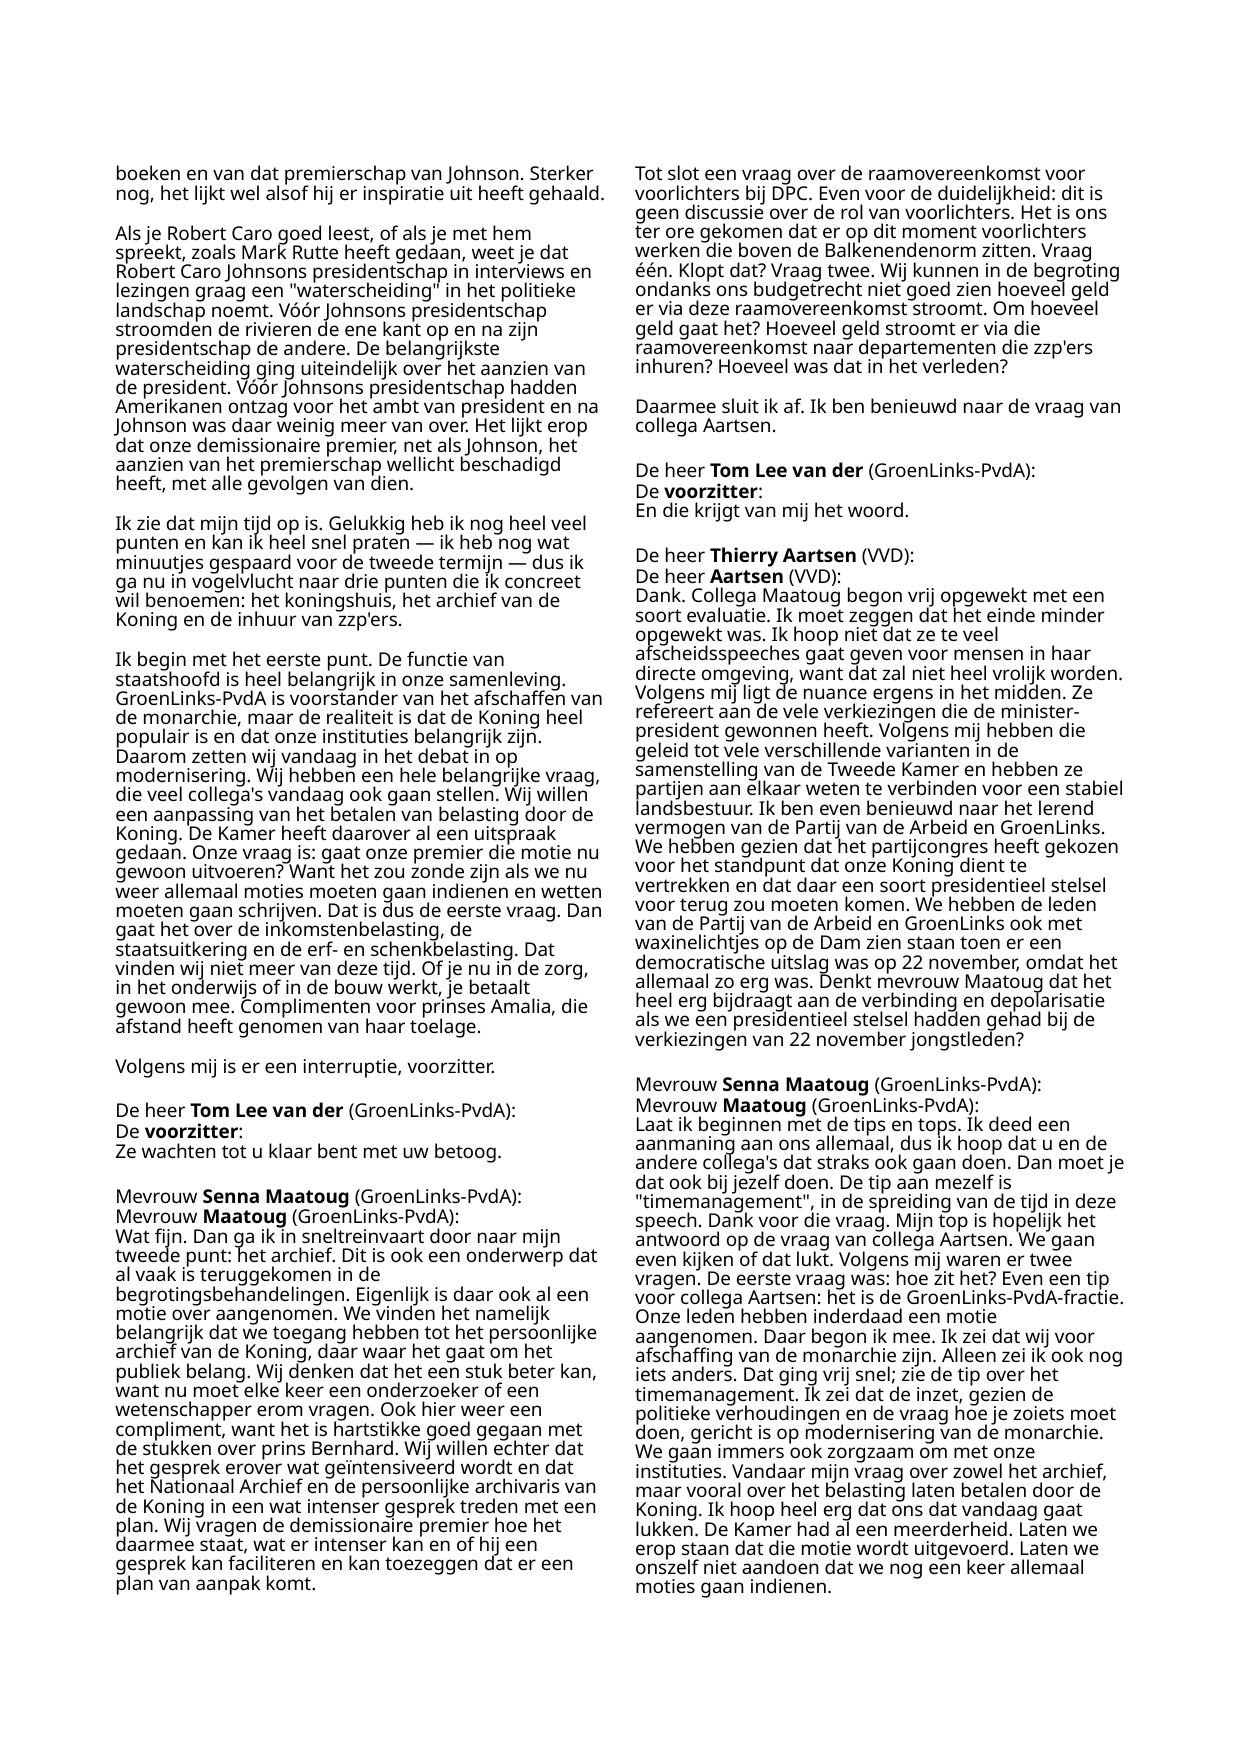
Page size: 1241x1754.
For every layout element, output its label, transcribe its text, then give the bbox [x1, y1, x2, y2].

text De heer Aartsen (VVD): [635, 568, 1125, 587]
text Volgens mij is er een interruptie, voorzitter. [115, 1058, 605, 1077]
text Ik begin met het eerste punt. De functie van staatshoofd is heel belangrijk in onze samenleving. GroenLinks-PvdA is voorstander van het afschaffen van de monarchie, maar de realiteit is dat de Koning heel populair is en dat onze instituties belangrijk zijn. Daarom zetten wij vandaag in het debat in op modernisering. Wij hebben een hele belangrijke vraag, die veel collega's vandaag ook gaan stellen. Wij willen een aanpassing van het betalen van belasting door de Koning. De Kamer heeft daarover al een uitspraak gedaan. Onze vraag is: gaat onze premier die motie nu gewoon uitvoeren? Want het zou zonde zijn als we nu weer allemaal moties moeten gaan indienen en wetten moeten gaan schrijven. Dat is dus de eerste vraag. Dan gaat het over de inkomstenbelasting, de staatsuitkering en de erf- en schenkbelasting. Dat vinden wij niet meer van deze tijd. Of je nu in de zorg, in het onderwijs of in de bouw werkt, je betaalt gewoon mee. Complimenten voor prinses Amalia, die afstand heeft genomen van haar toelage. [115, 651, 605, 1037]
text De heer Tom Lee van der (GroenLinks-PvdA): [115, 1098, 605, 1123]
text Mevrouw Maatoug (GroenLinks-PvdA): [635, 1097, 1125, 1116]
text De voorzitter: [635, 483, 1125, 502]
text Tot slot een vraag over de raamovereenkomst voor voorlichters bij DPC. Even voor de duidelijkheid: dit is geen discussie over de rol van voorlichters. Het is ons ter ore gekomen dat er op dit moment voorlichters werken die boven de Balkenendenorm zitten. Vraag één. Klopt dat? Vraag twee. Wij kunnen in de begroting ondanks ons budgetrecht niet goed zien hoeveel geld er via deze raamovereenkomst stroomt. Om hoeveel geld gaat het? Hoeveel geld stroomt er via die raamovereenkomst naar departementen die zzp'ers inhuren? Hoeveel was dat in het verleden? [635, 165, 1125, 377]
text Dank. Collega Maatoug begon vrij opgewekt met een soort evaluatie. Ik moet zeggen dat het einde minder opgewekt was. Ik hoop niet dat ze te veel afscheidsspeeches gaat geven voor mensen in haar directe omgeving, want dat zal niet heel vrolijk worden. Volgens mij ligt de nuance ergens in het midden. Ze refereert aan de vele verkiezingen die de minister-president gewonnen heeft. Volgens mij hebben die geleid tot vele verschillende varianten in de samenstelling van de Tweede Kamer en hebben ze partijen aan elkaar weten te verbinden voor een stabiel landsbestuur. Ik ben even benieuwd naar het lerend vermogen van de Partij van de Arbeid en GroenLinks. We hebben gezien dat het partijcongres heeft gekozen voor het standpunt dat onze Koning dient te vertrekken en dat daar een soort presidentieel stelsel voor terug zou moeten komen. We hebben de leden van de Partij van de Arbeid en GroenLinks ook met waxinelichtjes op de Dam zien staan toen er een democratische uitslag was op 22 november, omdat het allemaal zo erg was. Denkt mevrouw Maatoug dat het heel erg bijdraagt aan de verbinding en depolarisatie als we een presidentieel stelsel hadden gehad bij de verkiezingen van 22 november jongstleden? [635, 587, 1125, 1050]
text Ik zie dat mijn tijd op is. Gelukkig heb ik nog heel veel punten en kan ik heel snel praten — ik heb nog wat minuutjes gespaard voor de tweede termijn — dus ik ga nu in vogelvlucht naar drie punten die ik concreet wil benoemen: het koningshuis, het archief van de Koning en de inhuur van zzp'ers. [115, 515, 605, 631]
text De heer Thierry Aartsen (VVD): [635, 542, 1125, 568]
text De heer Tom Lee van der (GroenLinks-PvdA): [635, 457, 1125, 483]
text De voorzitter: [115, 1123, 605, 1143]
text Mevrouw Maatoug (GroenLinks-PvdA): [115, 1208, 605, 1228]
text Wat fijn. Dan ga ik in sneltreinvaart door naar mijn tweede punt: het archief. Dit is ook een onderwerp dat al vaak is teruggekomen in de begrotingsbehandelingen. Eigenlijk is daar ook al een motie over aangenomen. We vinden het namelijk belangrijk dat we toegang hebben tot het persoonlijke archief van de Koning, daar waar het gaat om het publiek belang. Wij denken dat het een stuk beter kan, want nu moet elke keer een onderzoeker of een wetenschapper erom vragen. Ook hier weer een compliment, want het is hartstikke goed gegaan met de stukken over prins Bernhard. Wij willen echter dat het gesprek erover wat geïntensiveerd wordt en dat het Nationaal Archief en de persoonlijke archivaris van de Koning in een wat intenser gesprek treden met een plan. Wij vragen de demissionaire premier hoe het daarmee staat, wat er intenser kan en of hij een gesprek kan faciliteren en kan toezeggen dat er een plan van aanpak komt. [115, 1228, 605, 1594]
text Als je Robert Caro goed leest, of als je met hem spreekt, zoals Mark Rutte heeft gedaan, weet je dat Robert Caro Johnsons presidentschap in interviews en lezingen graag een "waterscheiding" in het politieke landschap noemt. Vóór Johnsons presidentschap stroomden de rivieren de ene kant op en na zijn presidentschap de andere. De belangrijkste waterscheiding ging uiteindelijk over het aanzien van de president. Vóór Johnsons presidentschap hadden Amerikanen ontzag voor het ambt van president en na Johnson was daar weinig meer van over. Het lijkt erop dat onze demissionaire premier, net als Johnson, het aanzien van het premierschap wellicht beschadigd heeft, met alle gevolgen van dien. [115, 224, 605, 494]
text Daarmee sluit ik af. Ik ben benieuwd naar de vraag van collega Aartsen. [635, 398, 1125, 437]
text Mevrouw Senna Maatoug (GroenLinks-PvdA): [635, 1071, 1125, 1097]
text Mevrouw Senna Maatoug (GroenLinks-PvdA): [115, 1183, 605, 1208]
text Laat ik beginnen met de tips en tops. Ik deed een aanmaning aan ons allemaal, dus ik hoop dat u en de andere collega's dat straks ook gaan doen. Dan moet je dat ook bij jezelf doen. De tip aan mezelf is "timemanagement", in de spreiding van de tijd in deze speech. Dank voor die vraag. Mijn top is hopelijk het antwoord op de vraag van collega Aartsen. We gaan even kijken of dat lukt. Volgens mij waren er twee vragen. De eerste vraag was: hoe zit het? Even een tip voor collega Aartsen: het is de GroenLinks-PvdA-fractie. Onze leden hebben inderdaad een motie aangenomen. Daar begon ik mee. Ik zei dat wij voor afschaffing van de monarchie zijn. Alleen zei ik ook nog iets anders. Dat ging vrij snel; zie de tip over het timemanagement. Ik zei dat de inzet, gezien de politieke verhoudingen en de vraag hoe je zoiets moet doen, gericht is op modernisering van de monarchie. We gaan immers ook zorgzaam om met onze instituties. Vandaar mijn vraag over zowel het archief, maar vooral over het belasting laten betalen door de Koning. Ik hoop heel erg dat ons dat vandaag gaat lukken. De Kamer had al een meerderheid. Laten we erop staan dat die motie wordt uitgevoerd. Laten we onszelf niet aandoen dat we nog een keer allemaal moties gaan indienen. [635, 1116, 1125, 1598]
text Ze wachten tot u klaar bent met uw betoog. [115, 1143, 605, 1162]
text boeken en van dat premierschap van Johnson. Sterker nog, het lijkt wel alsof hij er inspiratie uit heeft gehaald. [115, 165, 605, 204]
text En die krijgt van mij het woord. [635, 502, 1125, 522]
